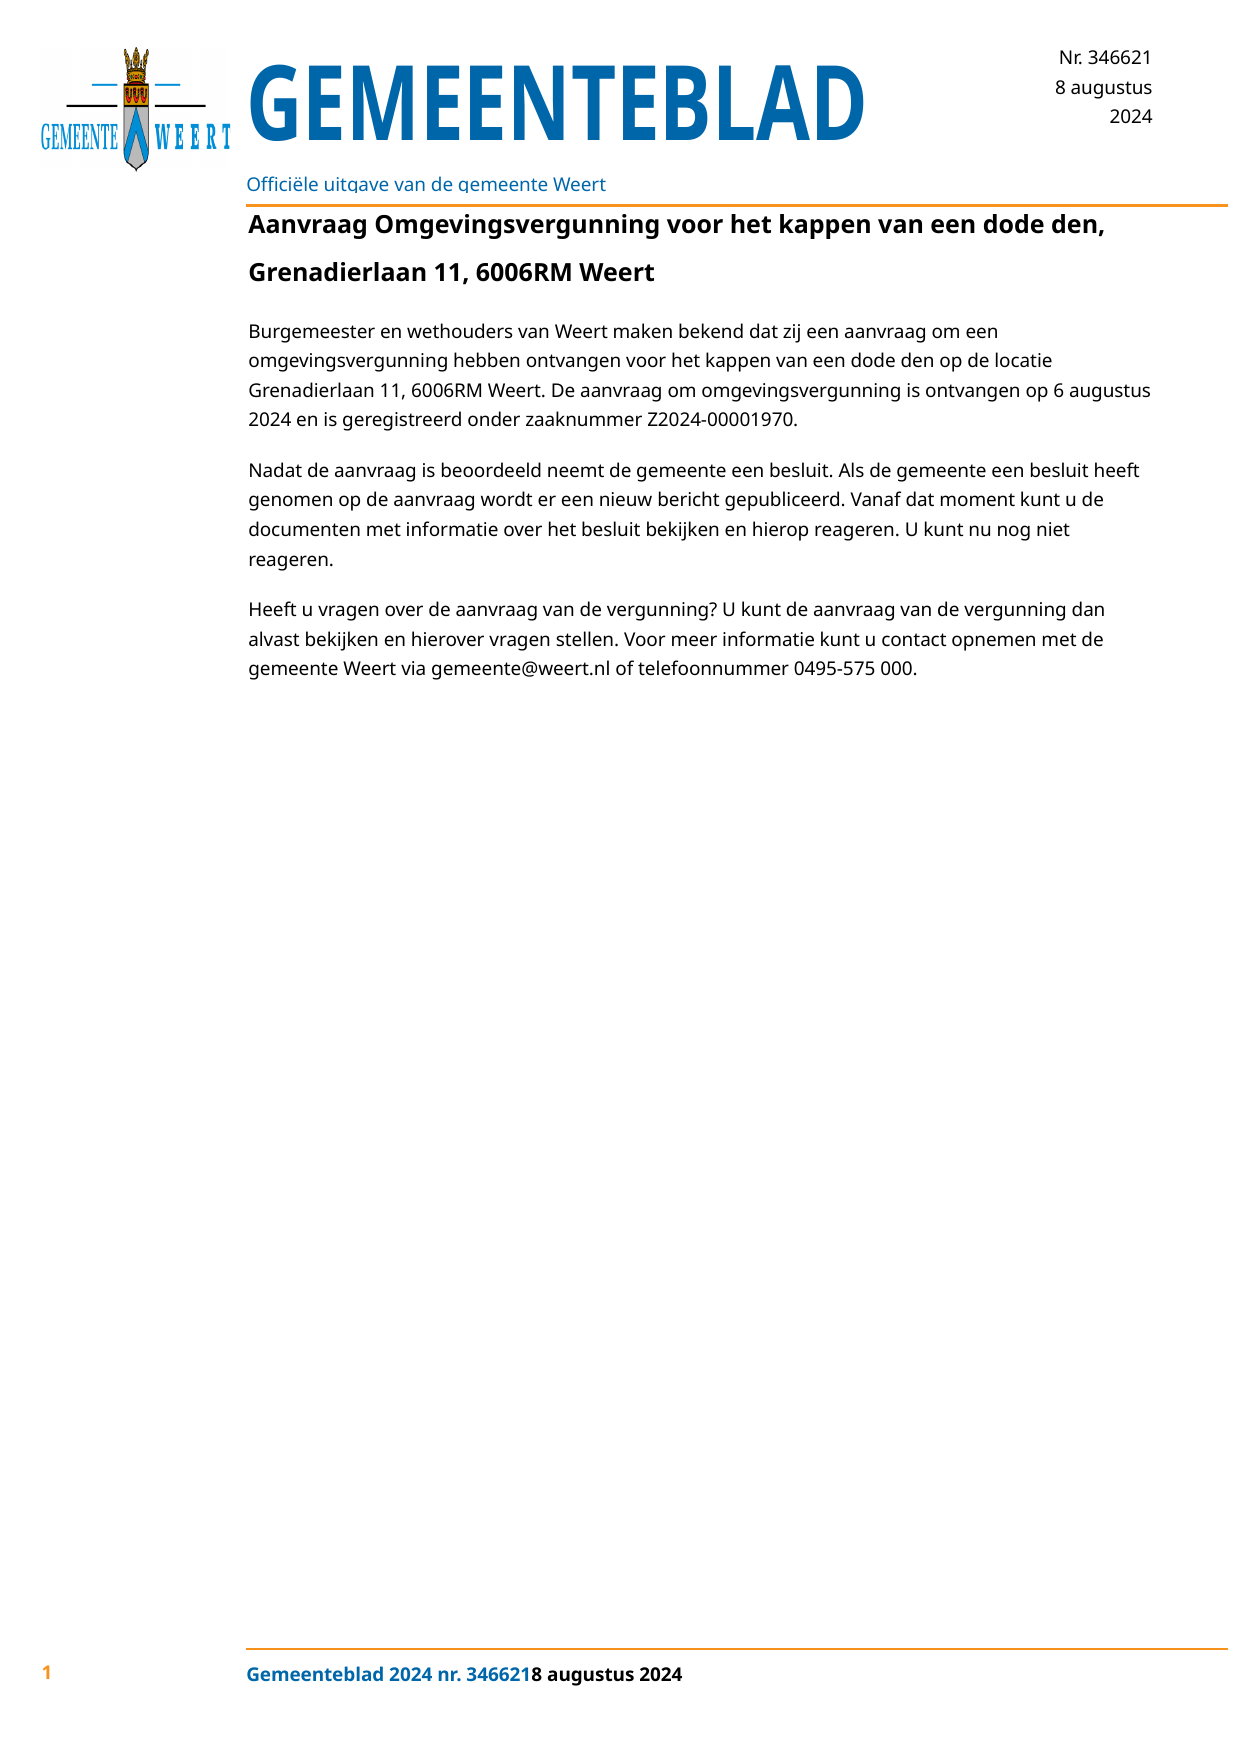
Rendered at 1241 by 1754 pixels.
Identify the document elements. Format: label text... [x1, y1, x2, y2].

text Aanvraag Omgevingsvergunning voor het kappen van een dode den, Grenadierlaan 11, 6006RM Weert [248, 207, 1152, 288]
text Burgemeester en wethouders van Weert maken bekend dat zij een aanvraag om een omgevingsvergunning hebben ontvangen voor het kappen van een dode den op de locatie Grenadierlaan 11, 6006RM Weert. De aanvraag om omgevingsvergunning is ontvangen op 6 augustus 2024 en is geregistreerd onder zaaknummer Z2024-00001970. [248, 318, 1152, 432]
text Nadat de aanvraag is beoordeeld neemt de gemeente een besluit. Als de gemeente een besluit heeft genomen op de aanvraag wordt er een nieuw bericht gepubliceerd. Vanaf dat moment kunt u de documenten met informatie over het besluit bekijken en hierop reageren. U kunt nu nog niet reageren. [248, 457, 1152, 572]
text Heeft u vragen over de aanvraag van de vergunning? U kunt de aanvraag van de vergunning dan alvast bekijken en hierover vragen stellen. Voor meer informatie kunt u contact opnemen met de gemeente Weert via gemeente@weert.nl of telefoonnummer 0495-575 000. [248, 596, 1152, 681]
picture [41, 47, 231, 172]
